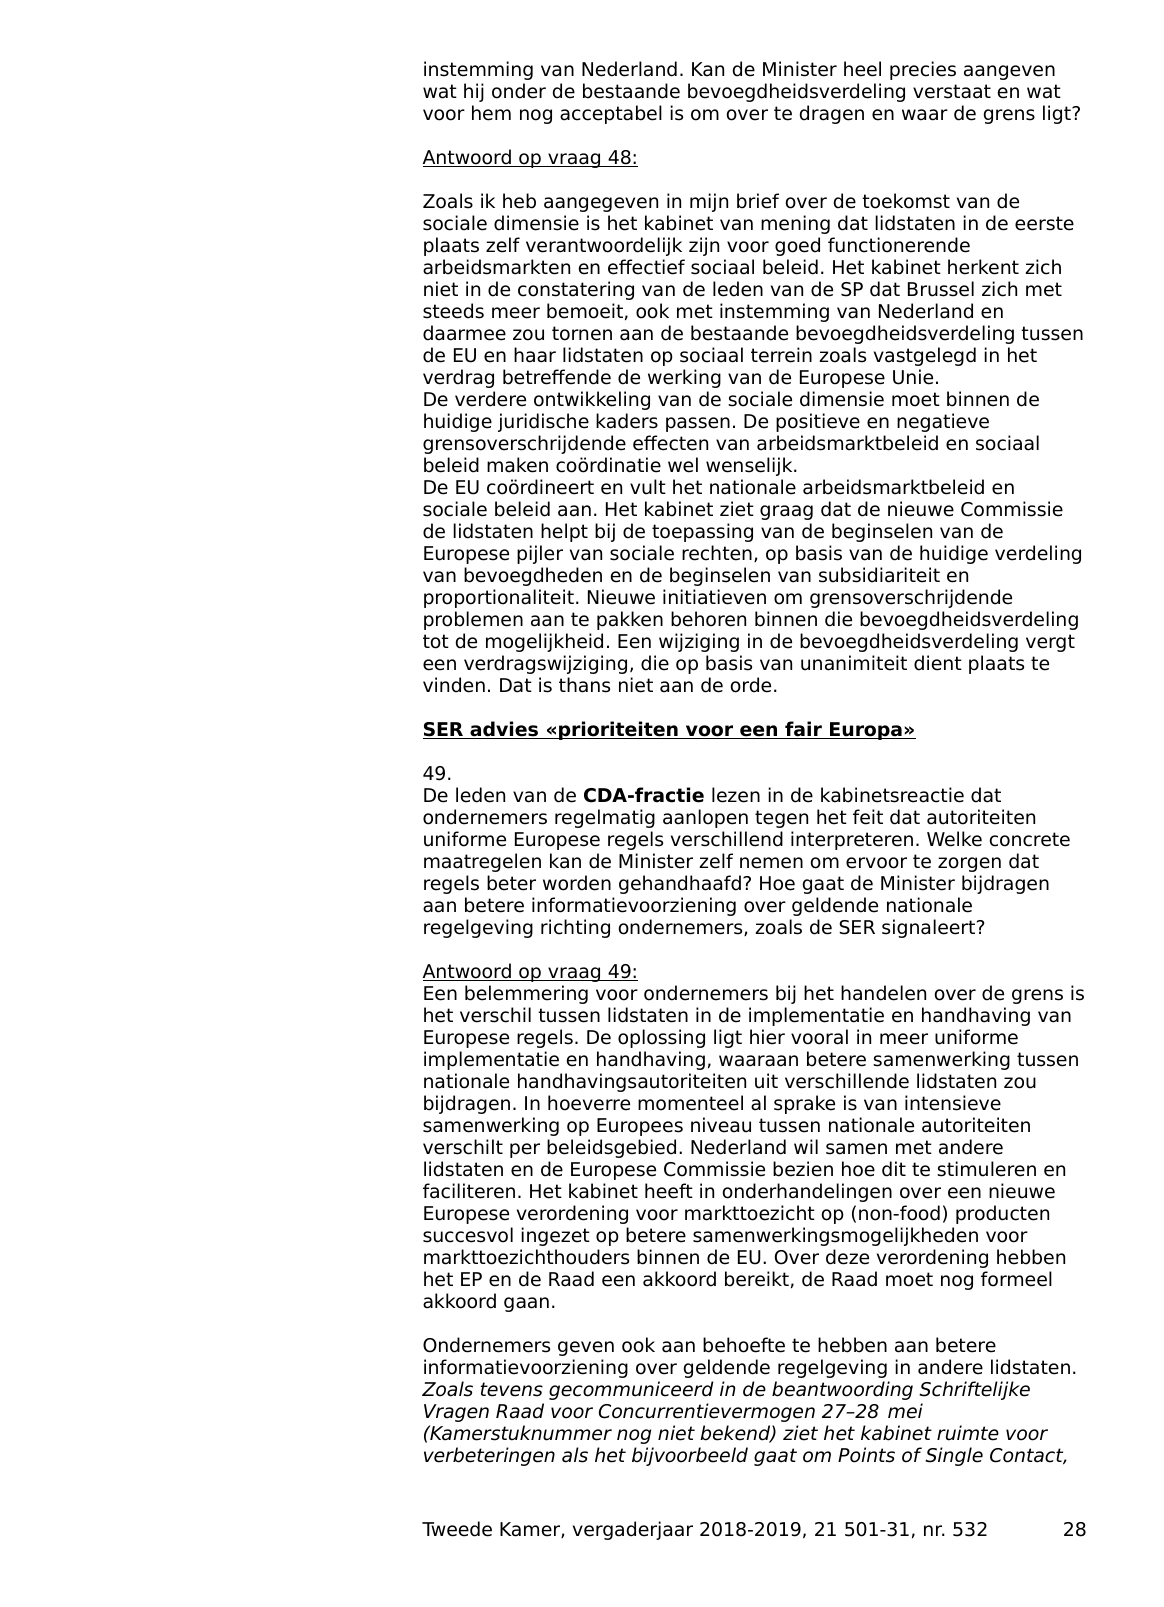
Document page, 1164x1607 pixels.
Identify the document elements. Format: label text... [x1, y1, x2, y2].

subtitle SER advies «prioriteiten voor een fair Europa» [422, 719, 1087, 741]
subtitle Antwoord op vraag 48: [422, 147, 1087, 169]
text 49. [422, 763, 1087, 785]
text De leden van de CDA-fractie lezen in de kabinetsreactie dat ondernemers regelmatig aanlopen tegen het feit dat autoriteiten uniforme Europese regels verschillend interpreteren. Welke concrete maatregelen kan de Minister zelf nemen om ervoor te zorgen dat regels beter worden gehandhaafd? Hoe gaat de Minister bijdragen aan betere informatievoorziening over geldende nationale regelgeving richting ondernemers, zoals de SER signaleert? [422, 785, 1087, 939]
text Een belemmering voor ondernemers bij het handelen over de grens is het verschil tussen lidstaten in de implementatie en handhaving van Europese regels. De oplossing ligt hier vooral in meer uniforme implementatie en handhaving, waaraan betere samenwerking tussen nationale handhavingsautoriteiten uit verschillende lidstaten zou bijdragen. In hoeverre momenteel al sprake is van intensieve samenwerking op Europees niveau tussen nationale autoriteiten verschilt per beleidsgebied. Nederland wil samen met andere lidstaten en de Europese Commissie bezien hoe dit te stimuleren en faciliteren. Het kabinet heeft in onderhandelingen over een nieuwe Europese verordening voor markttoezicht op (non-food) producten succesvol ingezet op betere samenwerkingsmogelijkheden voor markttoezichthouders binnen de EU. Over deze verordening hebben het EP en de Raad een akkoord bereikt, de Raad moet nog formeel akkoord gaan. [422, 983, 1087, 1313]
text De verdere ontwikkeling van de sociale dimensie moet binnen de huidige juridische kaders passen. De positieve en negatieve grensoverschrijdende effecten van arbeidsmarktbeleid en sociaal beleid maken coördinatie wel wenselijk. [422, 389, 1087, 477]
text instemming van Nederland. Kan de Minister heel precies aangeven wat hij onder de bestaande bevoegdheidsverdeling verstaat en wat voor hem nog acceptabel is om over te dragen en waar de grens ligt? [422, 59, 1087, 125]
subtitle Antwoord op vraag 49: [422, 961, 1087, 983]
text Ondernemers geven ook aan behoefte te hebben aan betere informatievoorziening over geldende regelgeving in andere lidstaten. Zoals tevens gecommuniceerd in de beantwoording Schriftelijke Vragen Raad voor Concurrentievermogen 27–28 mei (Kamerstuknummer nog niet bekend) ziet het kabinet ruimte voor verbeteringen als het bijvoorbeeld gaat om Points of Single Contact, [422, 1335, 1087, 1467]
text De EU coördineert en vult het nationale arbeidsmarktbeleid en sociale beleid aan. Het kabinet ziet graag dat de nieuwe Commissie de lidstaten helpt bij de toepassing van de beginselen van de Europese pijler van sociale rechten, op basis van de huidige verdeling van bevoegdheden en de beginselen van subsidiariteit en proportionaliteit. Nieuwe initiatieven om grensoverschrijdende problemen aan te pakken behoren binnen die bevoegdheidsverdeling tot de mogelijkheid. Een wijziging in de bevoegdheidsverdeling vergt een verdragswijziging, die op basis van unanimiteit dient plaats te vinden. Dat is thans niet aan de orde. [422, 477, 1087, 697]
text Zoals ik heb aangegeven in mijn brief over de toekomst van de sociale dimensie is het kabinet van mening dat lidstaten in de eerste plaats zelf verantwoordelijk zijn voor goed functionerende arbeidsmarkten en effectief sociaal beleid. Het kabinet herkent zich niet in de constatering van de leden van de SP dat Brussel zich met steeds meer bemoeit, ook met instemming van Nederland en daarmee zou tornen aan de bestaande bevoegdheidsverdeling tussen de EU en haar lidstaten op sociaal terrein zoals vastgelegd in het verdrag betreffende de werking van de Europese Unie. [422, 191, 1087, 389]
